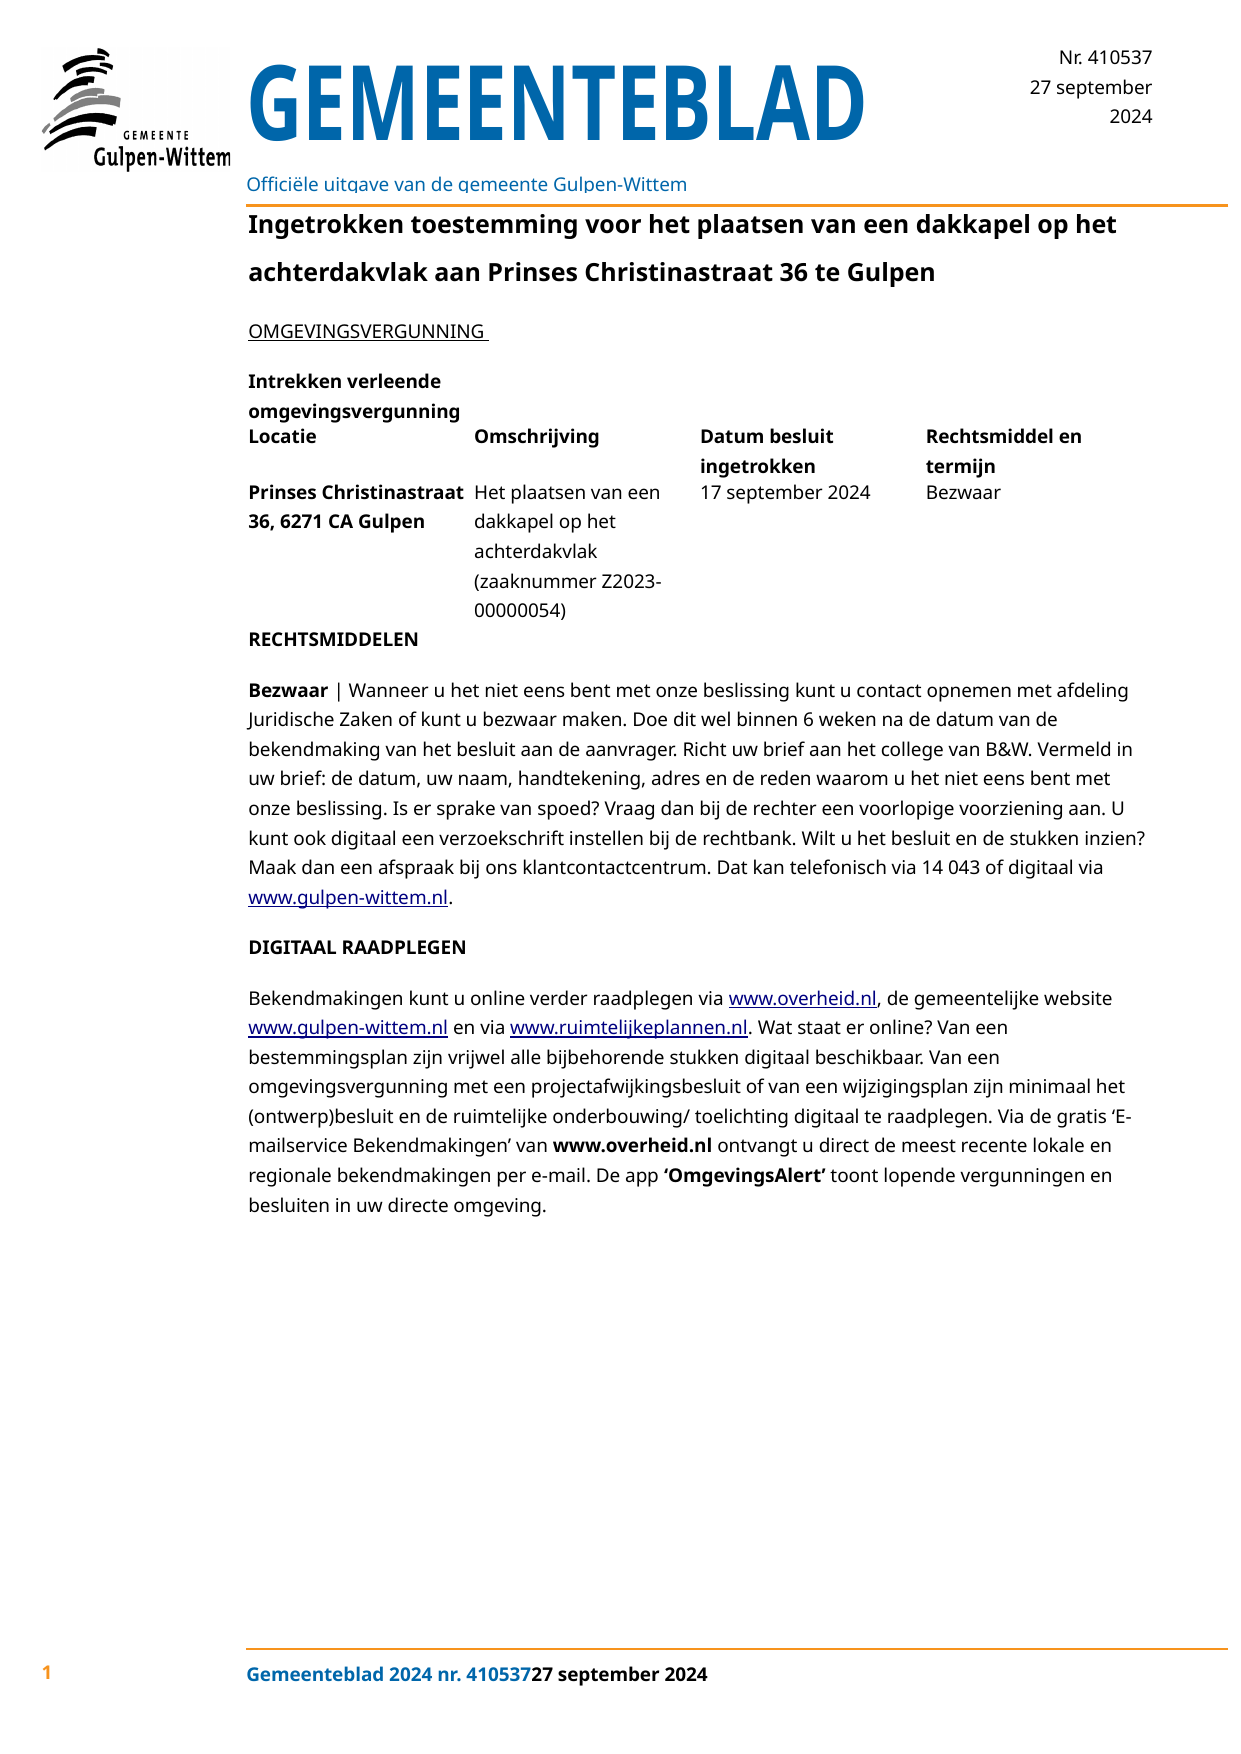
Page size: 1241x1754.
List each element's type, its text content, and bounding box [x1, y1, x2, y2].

table_cell Rechtsmiddel en termijn [926, 424, 1152, 479]
table_cell Prinses Christinastraat 36, 6271 CA Gulpen [248, 479, 474, 623]
table_header [474, 369, 700, 424]
text Bezwaar | Wanneer u het niet eens bent met onze beslissing kunt u contact opnemen met afdeling Juridische Zaken of kunt u bezwaar maken. Doe dit wel binnen 6 weken na de datum van de bekendmaking van het besluit aan de aanvrager. Richt uw brief aan het college van B&W. Vermeld in uw brief: de datum, uw naam, handtekening, adres en de reden waarom u het niet eens bent met onze beslissing. Is er sprake van spoed? Vraag dan bij de rechter een voorlopige voorziening aan. U kunt ook digitaal een verzoekschrift instellen bij de rechtbank. Wilt u het besluit en de stukken inzien? Maak dan een afspraak bij ons klantcontactcentrum. Dat kan telefonisch via 14 043 of digitaal via www.gulpen-wittem.nl. [248, 677, 1152, 909]
text Ingetrokken toestemming voor het plaatsen van een dakkapel op het achterdakvlak aan Prinses Christinastraat 36 te Gulpen [248, 207, 1152, 288]
table_cell Het plaatsen van een dakkapel op het achterdakvlak (zaaknummer Z2023-00000054) [474, 479, 700, 623]
table_header [926, 369, 1152, 424]
text RECHTSMIDDELEN [248, 626, 1152, 652]
picture [41, 47, 231, 172]
text OMGEVINGSVERGUNNING [248, 318, 1152, 344]
table_header [700, 369, 926, 424]
table_cell Datum besluit ingetrokken [700, 424, 926, 479]
table_cell Bezwaar [926, 479, 1152, 623]
text DIGITAAL RAADPLEGEN [248, 934, 1152, 960]
text Bekendmakingen kunt u online verder raadplegen via www.overheid.nl, de gemeentelijke website www.gulpen-wittem.nl en via www.ruimtelijkeplannen.nl. Wat staat er online? Van een bestemmingsplan zijn vrijwel alle bijbehorende stukken digitaal beschikbaar. Van een omgevingsvergunning met een projectafwijkingsbesluit of van een wijzigingsplan zijn minimaal het (ontwerp)besluit en de ruimtelijke onderbouwing/ toelichting digitaal te raadplegen. Via de gratis ‘E-mailservice Bekendmakingen’ van www.overheid.nl ontvangt u direct de meest recente lokale en regionale bekendmakingen per e-mail. De app ‘OmgevingsAlert’ toont lopende vergunningen en besluiten in uw directe omgeving. [248, 985, 1152, 1217]
table_cell 17 september 2024 [700, 479, 926, 623]
table_cell Omschrijving [474, 424, 700, 479]
table_header Intrekken verleende omgevingsvergunning [248, 369, 474, 424]
table_cell Locatie [248, 424, 474, 479]
